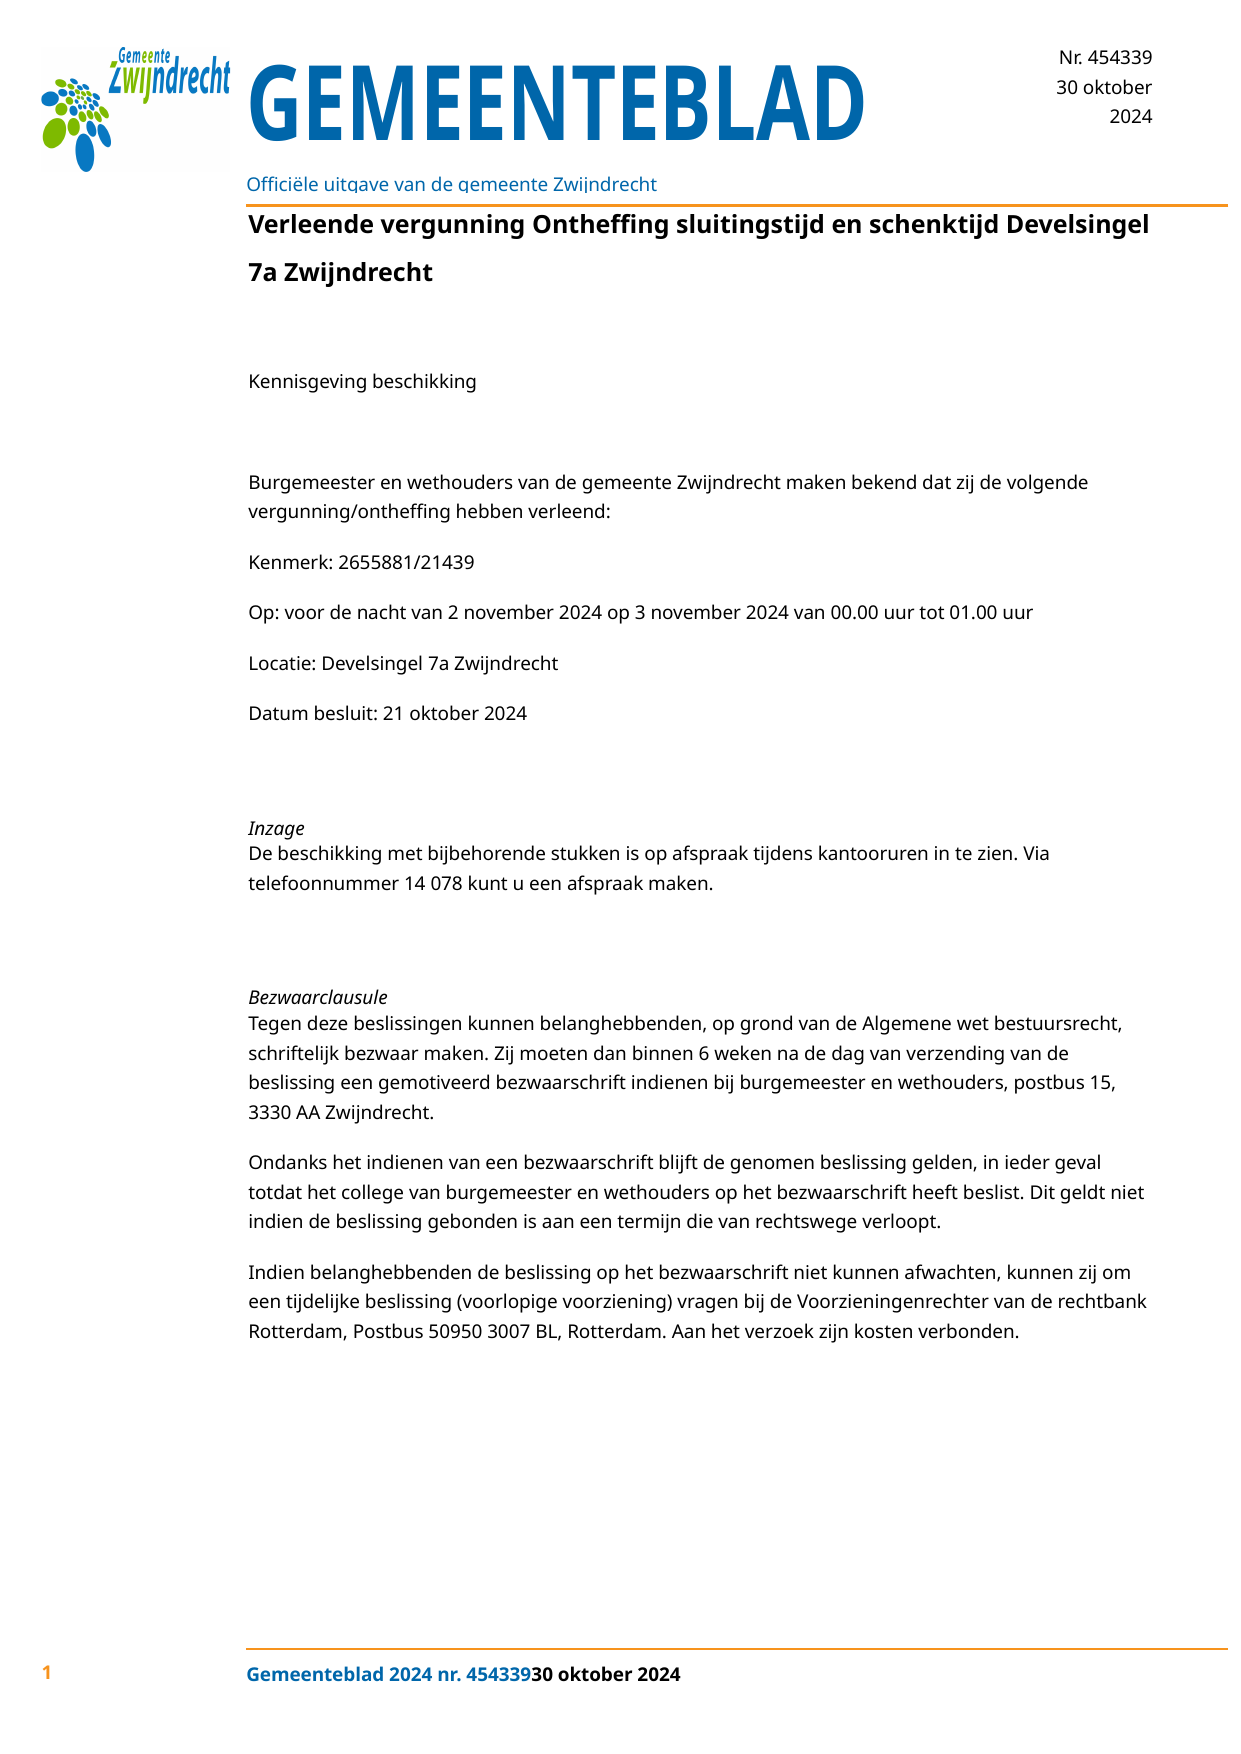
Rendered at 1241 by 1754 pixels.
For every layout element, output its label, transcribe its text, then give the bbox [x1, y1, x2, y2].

text Burgemeester en wethouders van de gemeente Zwijndrecht maken bekend dat zij de volgende vergunning/ontheffing hebben verleend: [248, 469, 1152, 524]
text Bezwaarclausule [248, 984, 1152, 1010]
text Datum besluit: 21 oktober 2024 [248, 700, 1152, 726]
text Inzage [248, 815, 1152, 841]
text Verleende vergunning Ontheffing sluitingstijd en schenktijd Develsingel 7a Zwijndrecht [248, 207, 1152, 288]
text Ondanks het indienen van een bezwaarschrift blijft de genomen beslissing gelden, in ieder geval totdat het college van burgemeester en wethouders op het bezwaarschrift heeft beslist. Dit geldt niet indien de beslissing gebonden is aan een termijn die van rechtswege verloopt. [248, 1149, 1152, 1234]
text Op: voor de nacht van 2 november 2024 op 3 november 2024 van 00.00 uur tot 01.00 uur [248, 599, 1152, 625]
text Kennisgeving beschikking [248, 368, 1152, 394]
text De beschikking met bijbehorende stukken is op afspraak tijdens kantooruren in te zien. Via telefoonnummer 14 078 kunt u een afspraak maken. [248, 841, 1152, 896]
text Kenmerk: 2655881/21439 [248, 549, 1152, 575]
text Tegen deze beslissingen kunnen belanghebbenden, op grond van de Algemene wet bestuursrecht, schriftelijk bezwaar maken. Zij moeten dan binnen 6 weken na de dag van verzending van de beslissing een gemotiveerd bezwaarschrift indienen bij burgemeester en wethouders, postbus 15, 3330 AA Zwijndrecht. [248, 1010, 1152, 1125]
picture [41, 47, 231, 172]
text Locatie: Develsingel 7a Zwijndrecht [248, 650, 1152, 676]
text Indien belanghebbenden de beslissing op het bezwaarschrift niet kunnen afwachten, kunnen zij om een tijdelijke beslissing (voorlopige voorziening) vragen bij de Voorzieningenrechter van de rechtbank Rotterdam, Postbus 50950 3007 BL, Rotterdam. Aan het verzoek zijn kosten verbonden. [248, 1259, 1152, 1344]
